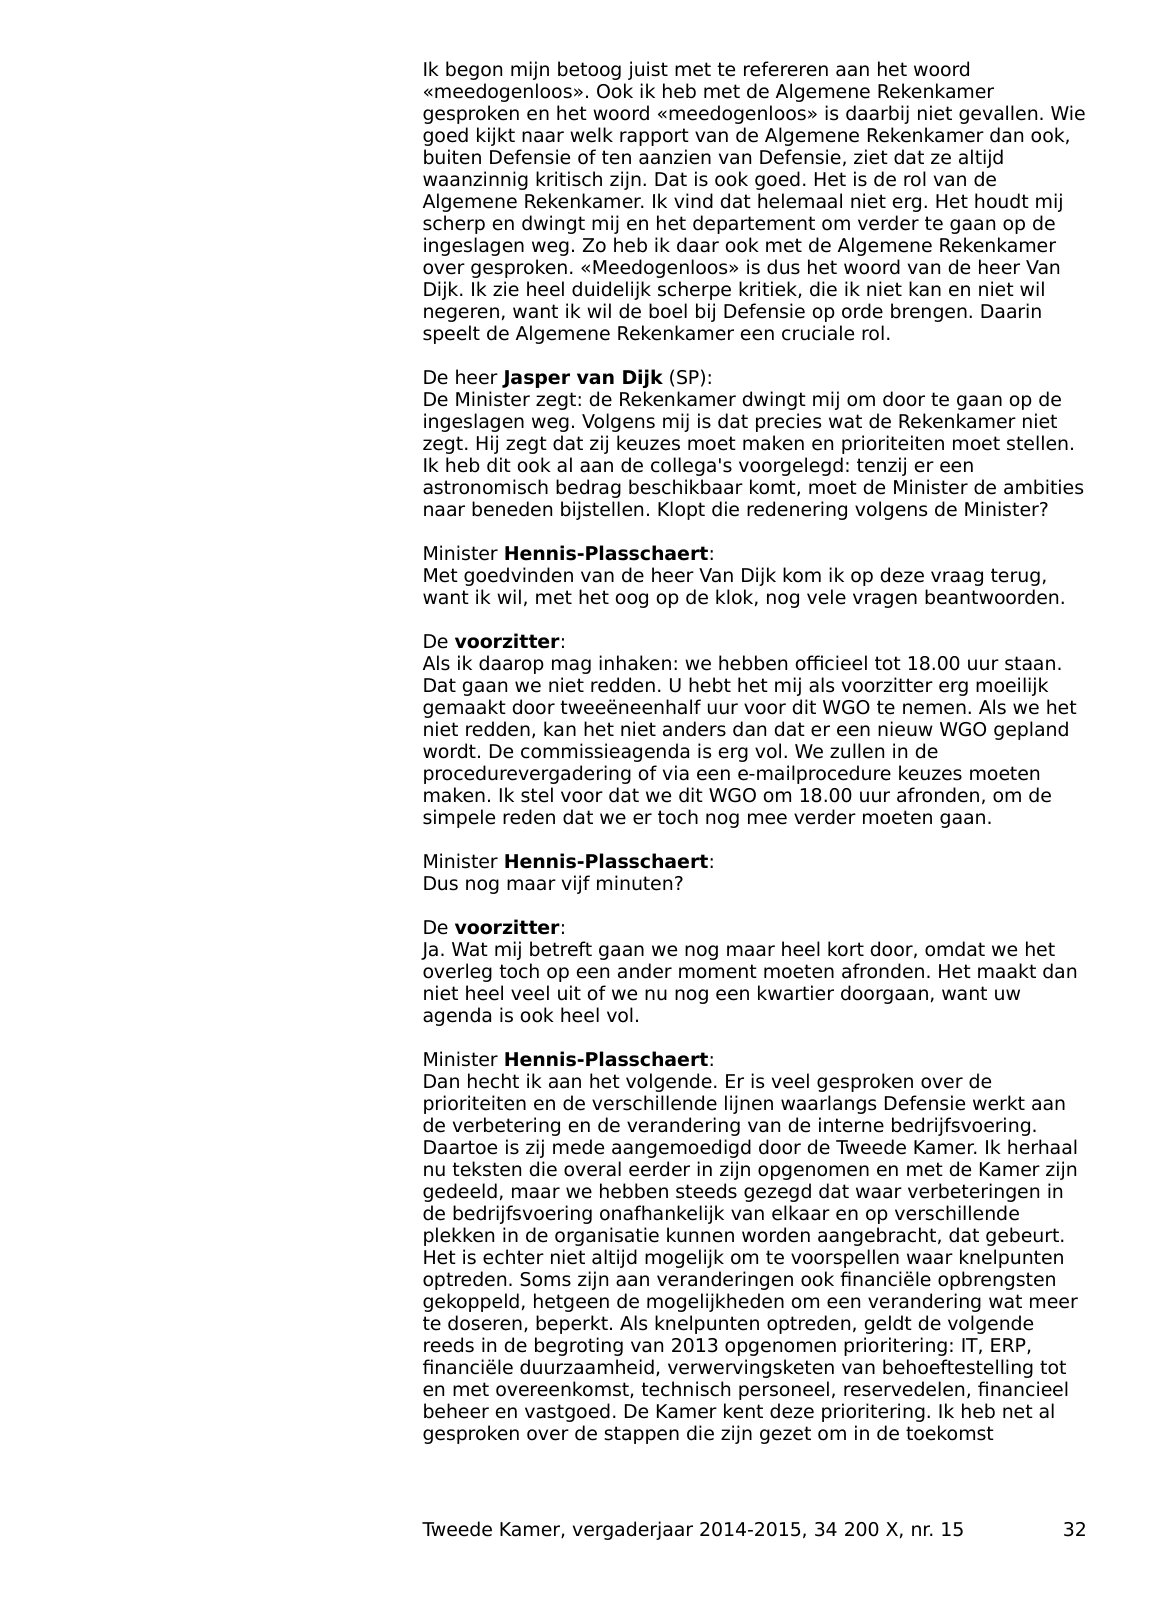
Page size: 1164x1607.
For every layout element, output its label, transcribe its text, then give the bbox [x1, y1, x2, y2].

text De voorzitter: [422, 917, 1087, 939]
text Ik begon mijn betoog juist met te refereren aan het woord «meedogenloos». Ook ik heb met de Algemene Rekenkamer gesproken en het woord «meedogenloos» is daarbij niet gevallen. Wie goed kijkt naar welk rapport van de Algemene Rekenkamer dan ook, buiten Defensie of ten aanzien van Defensie, ziet dat ze altijd waanzinnig kritisch zijn. Dat is ook goed. Het is de rol van de Algemene Rekenkamer. Ik vind dat helemaal niet erg. Het houdt mij scherp en dwingt mij en het departement om verder te gaan op de ingeslagen weg. Zo heb ik daar ook met de Algemene Rekenkamer over gesproken. «Meedogenloos» is dus het woord van de heer Van Dijk. Ik zie heel duidelijk scherpe kritiek, die ik niet kan en niet wil negeren, want ik wil de boel bij Defensie op orde brengen. Daarin speelt de Algemene Rekenkamer een cruciale rol. [422, 59, 1087, 345]
text Minister Hennis-Plasschaert: [422, 851, 1087, 873]
text Dan hecht ik aan het volgende. Er is veel gesproken over de prioriteiten en de verschillende lijnen waarlangs Defensie werkt aan de verbetering en de verandering van de interne bedrijfsvoering. Daartoe is zij mede aangemoedigd door de Tweede Kamer. Ik herhaal nu teksten die overal eerder in zijn opgenomen en met de Kamer zijn gedeeld, maar we hebben steeds gezegd dat waar verbeteringen in de bedrijfsvoering onafhankelijk van elkaar en op verschillende plekken in de organisatie kunnen worden aangebracht, dat gebeurt. Het is echter niet altijd mogelijk om te voorspellen waar knelpunten optreden. Soms zijn aan veranderingen ook financiële opbrengsten gekoppeld, hetgeen de mogelijkheden om een verandering wat meer te doseren, beperkt. Als knelpunten optreden, geldt de volgende reeds in de begroting van 2013 opgenomen prioritering: IT, ERP, financiële duurzaamheid, verwervingsketen van behoeftestelling tot en met overeenkomst, technisch personeel, reservedelen, financieel beheer en vastgoed. De Kamer kent deze prioritering. Ik heb net al gesproken over de stappen die zijn gezet om in de toekomst [422, 1071, 1087, 1445]
text De voorzitter: [422, 631, 1087, 653]
text De Minister zegt: de Rekenkamer dwingt mij om door te gaan op de ingeslagen weg. Volgens mij is dat precies wat de Rekenkamer niet zegt. Hij zegt dat zij keuzes moet maken en prioriteiten moet stellen. Ik heb dit ook al aan de collega's voorgelegd: tenzij er een astronomisch bedrag beschikbaar komt, moet de Minister de ambities naar beneden bijstellen. Klopt die redenering volgens de Minister? [422, 389, 1087, 521]
text Dus nog maar vijf minuten? [422, 873, 1087, 895]
text Als ik daarop mag inhaken: we hebben officieel tot 18.00 uur staan. Dat gaan we niet redden. U hebt het mij als voorzitter erg moeilijk gemaakt door tweeëneenhalf uur voor dit WGO te nemen. Als we het niet redden, kan het niet anders dan dat er een nieuw WGO gepland wordt. De commissieagenda is erg vol. We zullen in de procedurevergadering of via een e-mailprocedure keuzes moeten maken. Ik stel voor dat we dit WGO om 18.00 uur afronden, om de simpele reden dat we er toch nog mee verder moeten gaan. [422, 653, 1087, 829]
text Minister Hennis-Plasschaert: [422, 1049, 1087, 1071]
text Ja. Wat mij betreft gaan we nog maar heel kort door, omdat we het overleg toch op een ander moment moeten afronden. Het maakt dan niet heel veel uit of we nu nog een kwartier doorgaan, want uw agenda is ook heel vol. [422, 939, 1087, 1027]
text De heer Jasper van Dijk (SP): [422, 367, 1087, 389]
text Minister Hennis-Plasschaert: [422, 543, 1087, 565]
text Met goedvinden van de heer Van Dijk kom ik op deze vraag terug, want ik wil, met het oog op de klok, nog vele vragen beantwoorden. [422, 565, 1087, 609]
